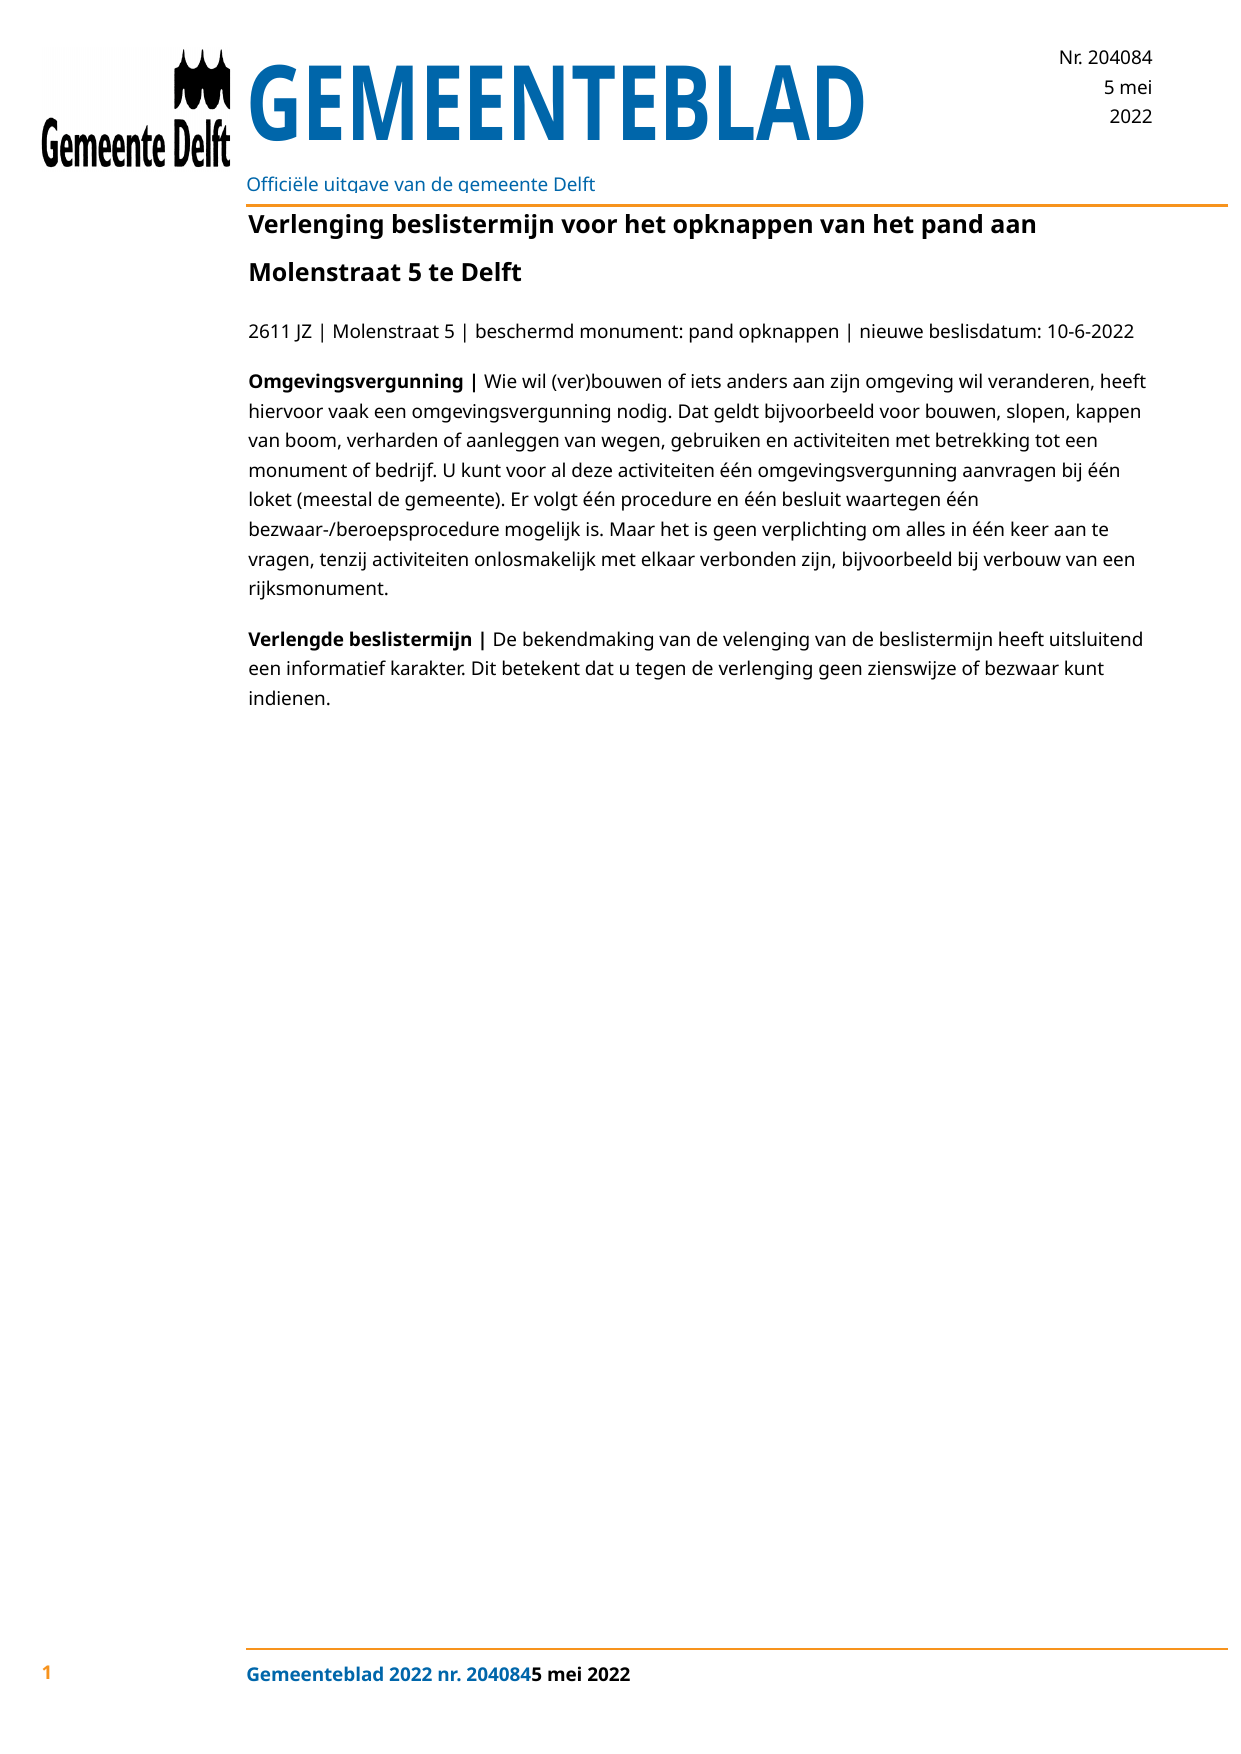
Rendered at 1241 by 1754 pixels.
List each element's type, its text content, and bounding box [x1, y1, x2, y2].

text 2611 JZ | Molenstraat 5 | beschermd monument: pand opknappen | nieuwe beslisdatum: 10-6-2022 [248, 318, 1152, 344]
text Omgevingsvergunning | Wie wil (ver)bouwen of iets anders aan zijn omgeving wil veranderen, heeft hiervoor vaak een omgevingsvergunning nodig. Dat geldt bijvoorbeeld voor bouwen, slopen, kappen van boom, verharden of aanleggen van wegen, gebruiken en activiteiten met betrekking tot een monument of bedrijf. U kunt voor al deze activiteiten één omgevingsvergunning aanvragen bij één loket (meestal de gemeente). Er volgt één procedure en één besluit waartegen één bezwaar-/beroepsprocedure mogelijk is. Maar het is geen verplichting om alles in één keer aan te vragen, tenzij activiteiten onlosmakelijk met elkaar verbonden zijn, bijvoorbeeld bij verbouw van een rijksmonument. [248, 368, 1152, 601]
picture [41, 47, 231, 172]
text Verlenging beslistermijn voor het opknappen van het pand aan Molenstraat 5 te Delft [248, 207, 1152, 288]
text Verlengde beslistermijn | De bekendmaking van de velenging van de beslistermijn heeft uitsluitend een informatief karakter. Dit betekent dat u tegen de verlenging geen zienswijze of bezwaar kunt indienen. [248, 626, 1152, 711]
